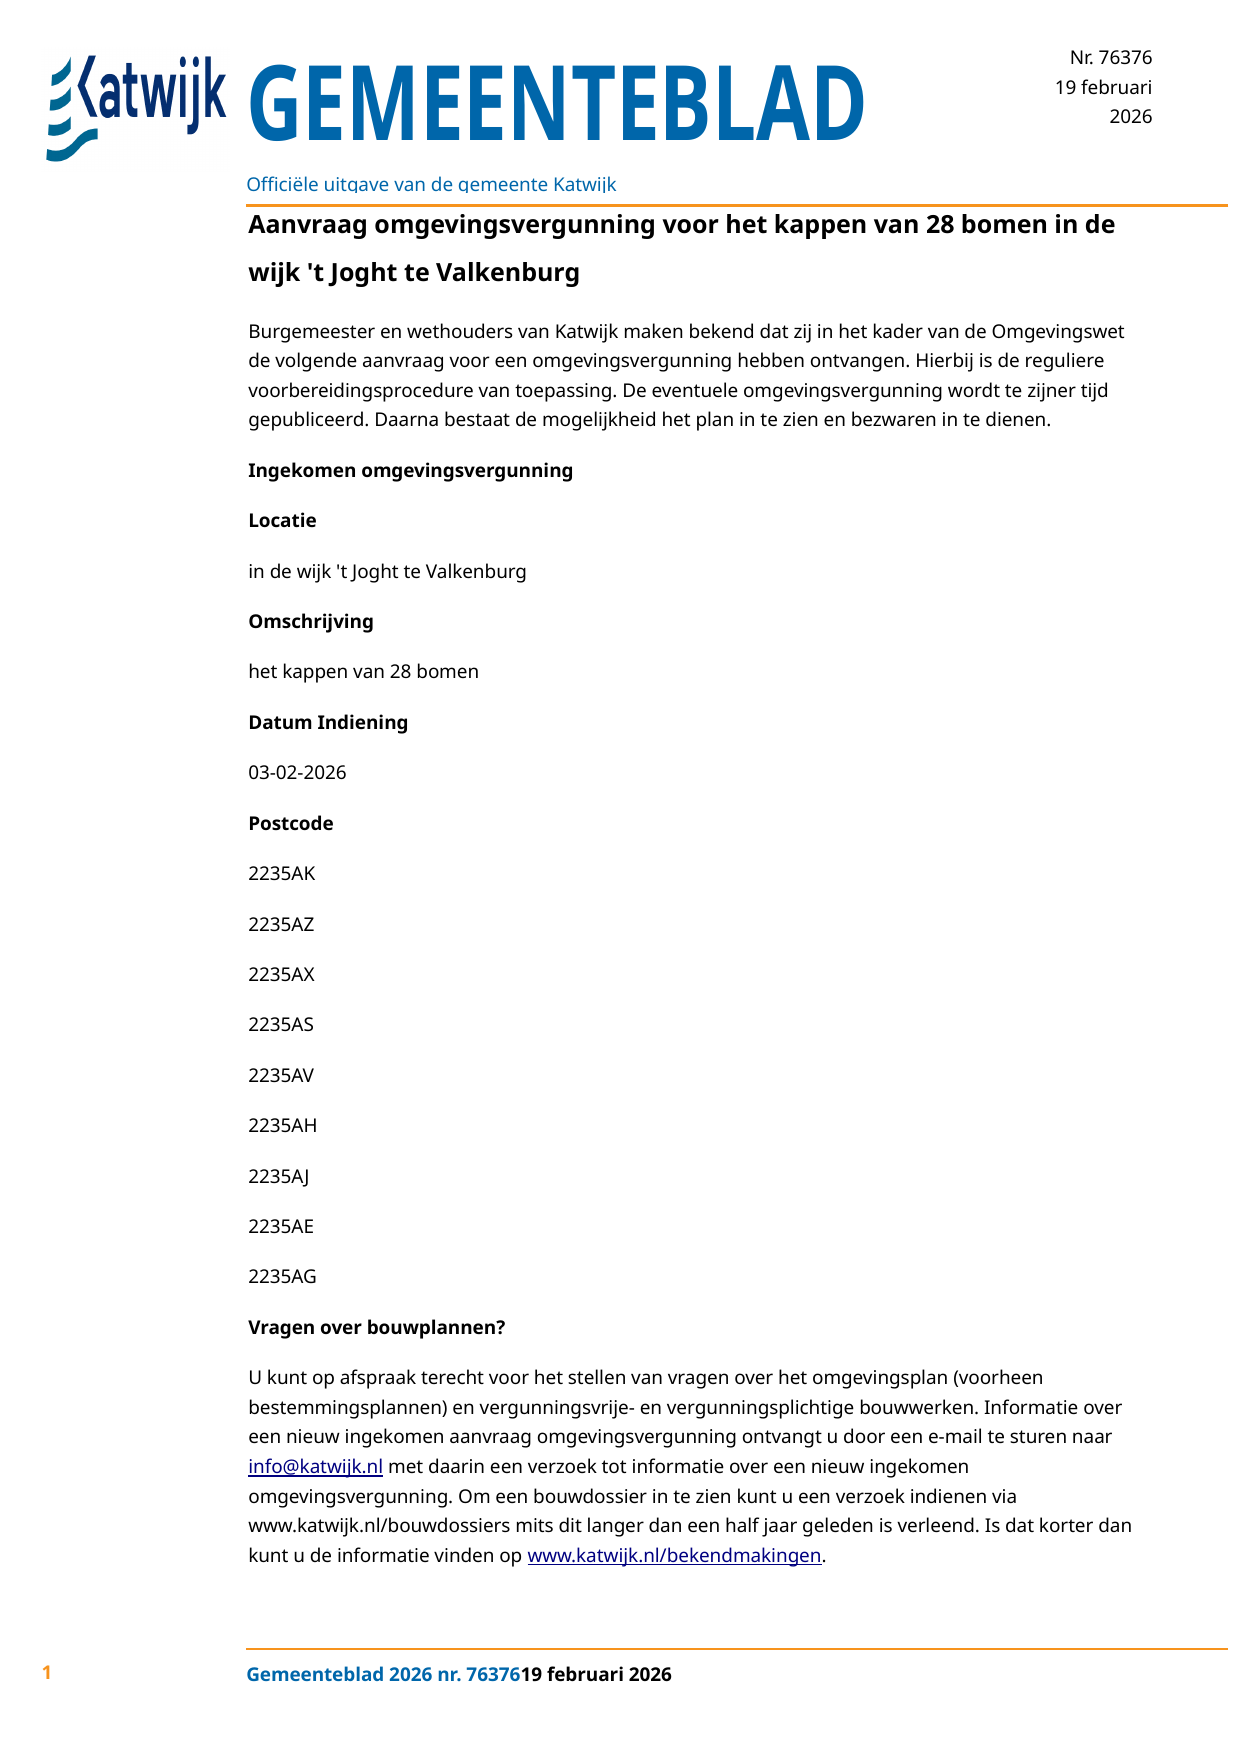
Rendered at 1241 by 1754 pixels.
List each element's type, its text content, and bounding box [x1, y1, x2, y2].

text het kappen van 28 bomen [248, 659, 1152, 684]
text 2235AJ [248, 1163, 1152, 1189]
picture [41, 47, 231, 172]
text 2235AG [248, 1264, 1152, 1289]
text Postcode [248, 810, 1152, 836]
text Omschrijving [248, 608, 1152, 634]
text 2235AV [248, 1062, 1152, 1088]
text Aanvraag omgevingsvergunning voor het kappen van 28 bomen in de wijk 't Joght te Valkenburg [248, 207, 1152, 288]
text 2235AK [248, 860, 1152, 886]
text 2235AH [248, 1112, 1152, 1138]
text Locatie [248, 507, 1152, 533]
text 2235AS [248, 1012, 1152, 1037]
text 2235AZ [248, 911, 1152, 937]
text Burgemeester en wethouders van Katwijk maken bekend dat zij in het kader van de Omgevingswet de volgende aanvraag voor een omgevingsvergunning hebben ontvangen. Hierbij is de reguliere voorbereidingsprocedure van toepassing. De eventuele omgevingsvergunning wordt te zijner tijd gepubliceerd. Daarna bestaat de mogelijkheid het plan in te zien en bezwaren in te dienen. [248, 318, 1152, 432]
text 2235AE [248, 1213, 1152, 1239]
text in de wijk 't Joght te Valkenburg [248, 558, 1152, 584]
text 03-02-2026 [248, 759, 1152, 785]
text 2235AX [248, 961, 1152, 987]
text U kunt op afspraak terecht voor het stellen van vragen over het omgevingsplan (voorheen bestemmingsplannen) en vergunningsvrije- en vergunningsplichtige bouwwerken. Informatie over een nieuw ingekomen aanvraag omgevingsvergunning ontvangt u door een e-mail te sturen naar info@katwijk.nl met daarin een verzoek tot informatie over een nieuw ingekomen omgevingsvergunning. Om een bouwdossier in te zien kunt u een verzoek indienen via www.katwijk.nl/bouwdossiers mits dit langer dan een half jaar geleden is verleend. Is dat korter dan kunt u de informatie vinden op www.katwijk.nl/bekendmakingen. [248, 1364, 1152, 1568]
text Ingekomen omgevingsvergunning [248, 457, 1152, 483]
text Datum Indiening [248, 709, 1152, 735]
text Vragen over bouwplannen? [248, 1314, 1152, 1340]
